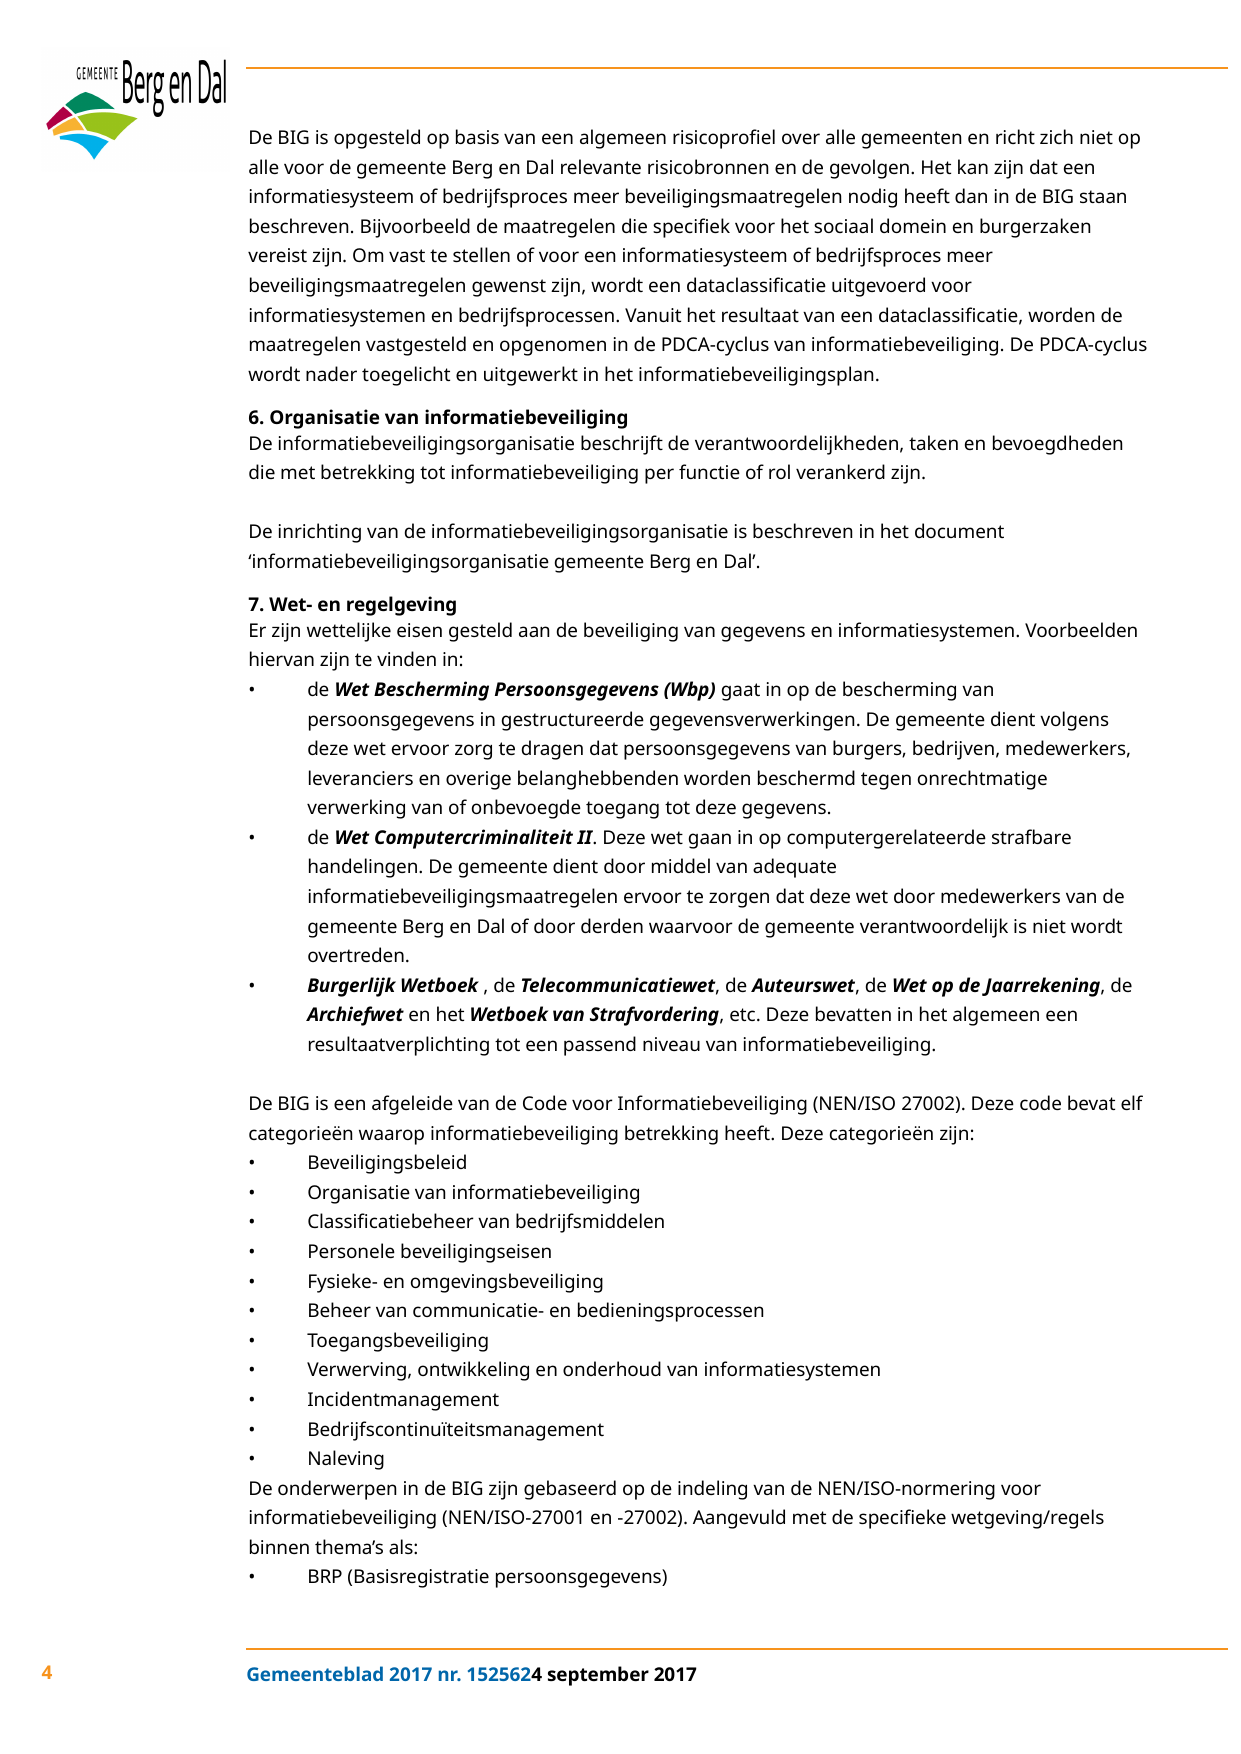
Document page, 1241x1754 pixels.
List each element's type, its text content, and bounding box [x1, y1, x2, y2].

list Toegangsbeveiliging [248, 1327, 1152, 1353]
list Bedrijfscontinuïteitsmanagement [248, 1416, 1152, 1442]
list de Wet Computercriminaliteit II. Deze wet gaan in op computergerelateerde strafbare handelingen. De gemeente dient door middel van adequate informatiebeveiligingsmaatregelen ervoor te zorgen dat deze wet door medewerkers van de gemeente Berg en Dal of door derden waarvoor de gemeente verantwoordelijk is niet wordt overtreden. [248, 824, 1152, 968]
list Classificatiebeheer van bedrijfsmiddelen [248, 1209, 1152, 1234]
list Naleving [248, 1445, 1152, 1471]
text Er zijn wettelijke eisen gesteld aan de beveiliging van gegevens en informatiesystemen. Voorbeelden hiervan zijn te vinden in: [248, 617, 1152, 672]
list Fysieke- en omgevingsbeveiliging [248, 1268, 1152, 1294]
picture [41, 47, 231, 172]
list Verwerving, ontwikkeling en onderhoud van informatiesystemen [248, 1357, 1152, 1382]
text 6. Organisatie van informatiebeveiliging [248, 404, 1152, 430]
list Organisatie van informatiebeveiliging [248, 1179, 1152, 1205]
text De informatiebeveiligingsorganisatie beschrijft de verantwoordelijkheden, taken en bevoegdheden die met betrekking tot informatiebeveiliging per functie of rol verankerd zijn. [248, 430, 1152, 485]
text De onderwerpen in de BIG zijn gebaseerd op de indeling van de NEN/ISO-normering voor informatiebeveiliging (NEN/ISO-27001 en -27002). Aangevuld met de specifieke wetgeving/regels binnen thema’s als: [248, 1475, 1152, 1560]
text 7. Wet- en regelgeving [248, 591, 1152, 617]
text De inrichting van de informatiebeveiligingsorganisatie is beschreven in het document ‘informatiebeveiligingsorganisatie gemeente Berg en Dal’. [248, 519, 1152, 574]
list Personele beveiligingseisen [248, 1238, 1152, 1264]
list de Wet Bescherming Persoonsgegevens (Wbp) gaat in op de bescherming van persoonsgegevens in gestructureerde gegevensverwerkingen. De gemeente dient volgens deze wet ervoor zorg te dragen dat persoonsgegevens van burgers, bedrijven, medewerkers, leveranciers en overige belanghebbenden worden beschermd tegen onrechtmatige verwerking van of onbevoegde toegang tot deze gegevens. [248, 676, 1152, 820]
list Incidentmanagement [248, 1386, 1152, 1412]
text De BIG is een afgeleide van de Code voor Informatiebeveiliging (NEN/ISO 27002). Deze code bevat elf categorieën waarop informatiebeveiliging betrekking heeft. Deze categorieën zijn: [248, 1090, 1152, 1146]
list Beveiligingsbeleid [248, 1149, 1152, 1175]
text De BIG is opgesteld op basis van een algemeen risicoprofiel over alle gemeenten en richt zich niet op alle voor de gemeente Berg en Dal relevante risicobronnen en de gevolgen. Het kan zijn dat een informatiesysteem of bedrijfsproces meer beveiligingsmaatregelen nodig heeft dan in de BIG staan beschreven. Bijvoorbeeld de maatregelen die specifiek voor het sociaal domein en burgerzaken vereist zijn. Om vast te stellen of voor een informatiesysteem of bedrijfsproces meer beveiligingsmaatregelen gewenst zijn, wordt een dataclassificatie uitgevoerd voor informatiesystemen en bedrijfsprocessen. Vanuit het resultaat van een dataclassificatie, worden de maatregelen vastgesteld en opgenomen in de PDCA-cyclus van informatiebeveiliging. De PDCA-cyclus wordt nader toegelicht en uitgewerkt in het informatiebeveiligingsplan. [248, 124, 1152, 387]
list Beheer van communicatie- en bedieningsprocessen [248, 1297, 1152, 1323]
list BRP (Basisregistratie persoonsgegevens) [248, 1564, 1152, 1589]
list Burgerlijk Wetboek , de Telecommunicatiewet, de Auteurswet, de Wet op de Jaarrekening, de Archiefwet en het Wetboek van Strafvordering, etc. Deze bevatten in het algemeen een resultaatverplichting tot een passend niveau van informatiebeveiliging. [248, 972, 1152, 1057]
